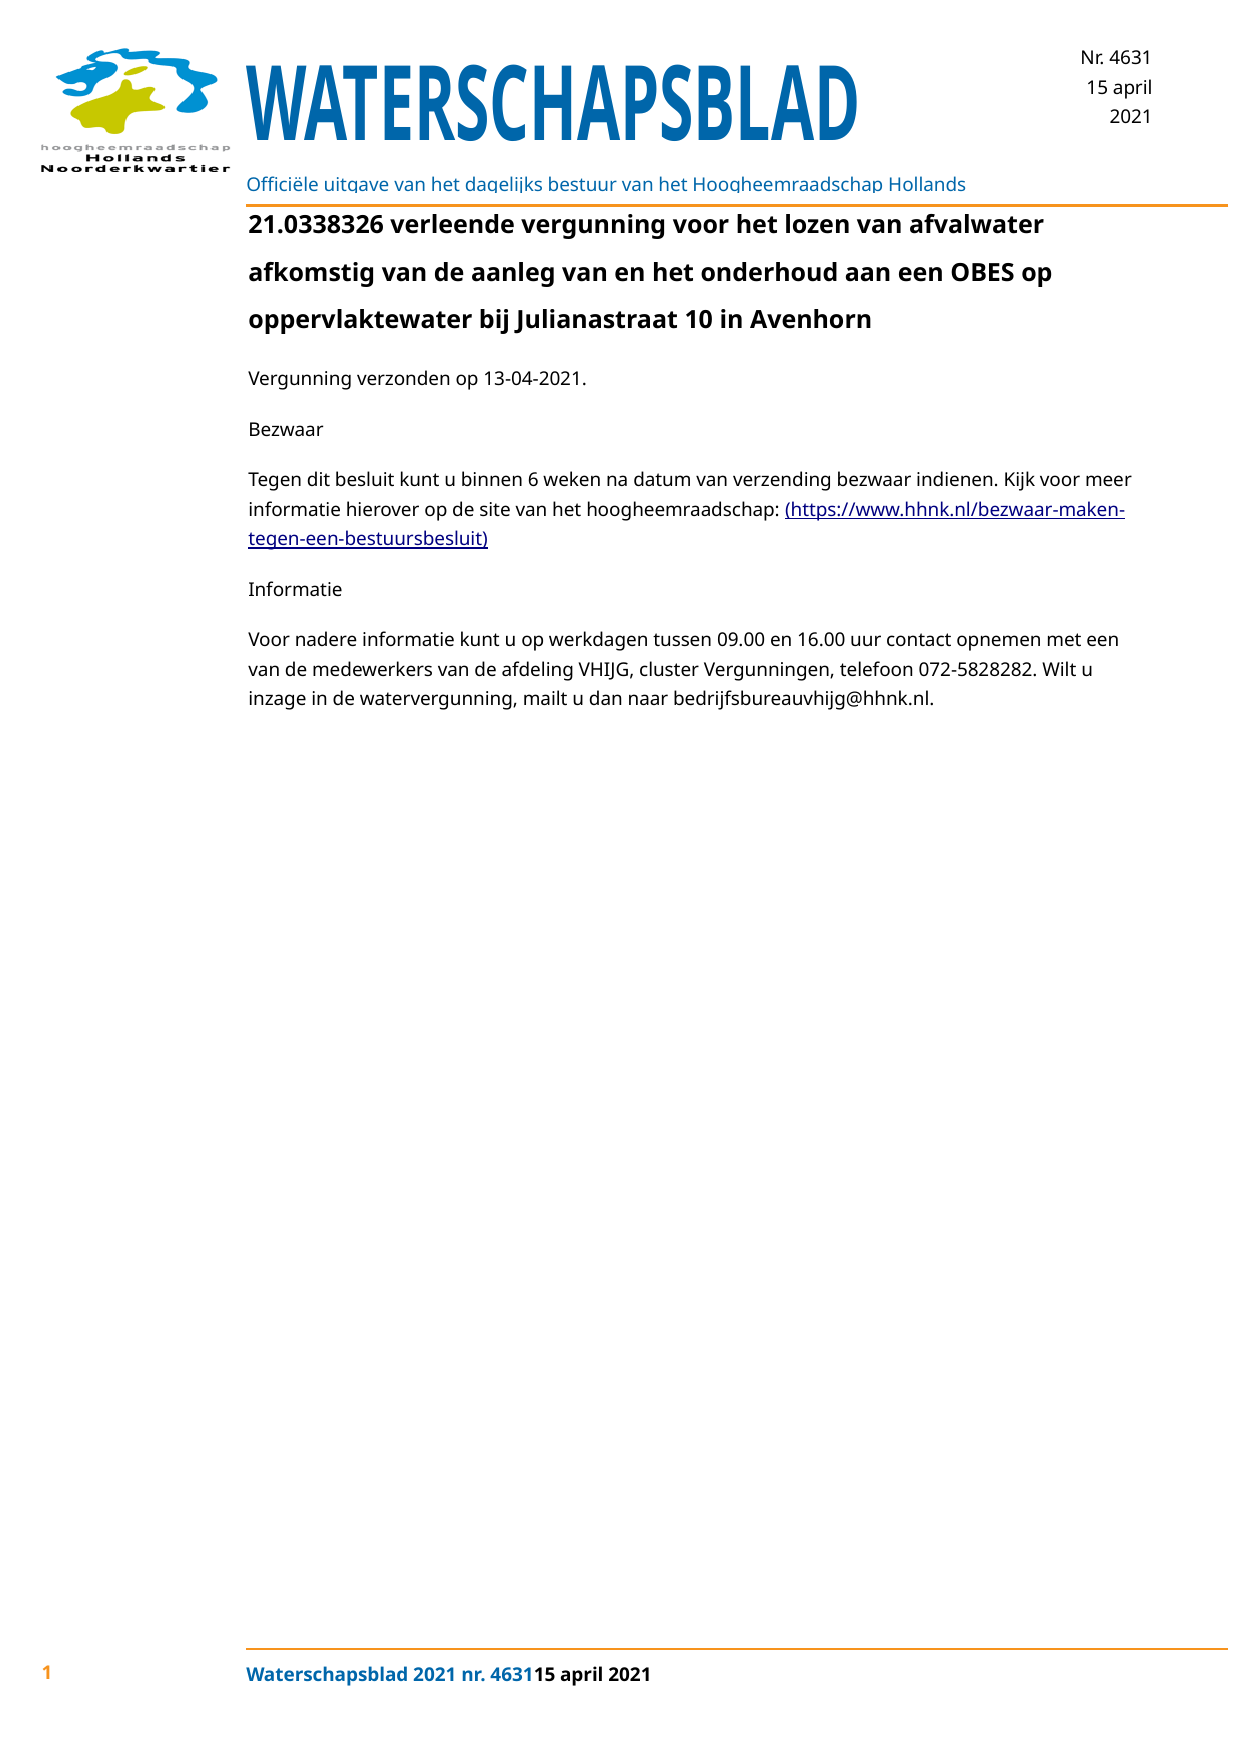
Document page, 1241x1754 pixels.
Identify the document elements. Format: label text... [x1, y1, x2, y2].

picture [41, 47, 231, 172]
text Tegen dit besluit kunt u binnen 6 weken na datum van verzending bezwaar indienen. Kijk voor meer informatie hierover op de site van het hoogheemraadschap: (https://www.hhnk.nl/bezwaar-maken-tegen-een-bestuursbesluit) [248, 466, 1152, 551]
text Vergunning verzonden op 13-04-2021. [248, 366, 1152, 391]
text Voor nadere informatie kunt u op werkdagen tussen 09.00 en 16.00 uur contact opnemen met een van de medewerkers van de afdeling VHIJG, cluster Vergunningen, telefoon 072-5828282. Wilt u inzage in de watervergunning, mailt u dan naar bedrijfsbureauvhijg@hhnk.nl. [248, 626, 1152, 711]
text Bezwaar [248, 416, 1152, 442]
text Informatie [248, 576, 1152, 602]
text 21.0338326 verleende vergunning voor het lozen van afvalwater afkomstig van de aanleg van en het onderhoud aan een OBES op oppervlaktewater bij Julianastraat 10 in Avenhorn [248, 207, 1152, 336]
